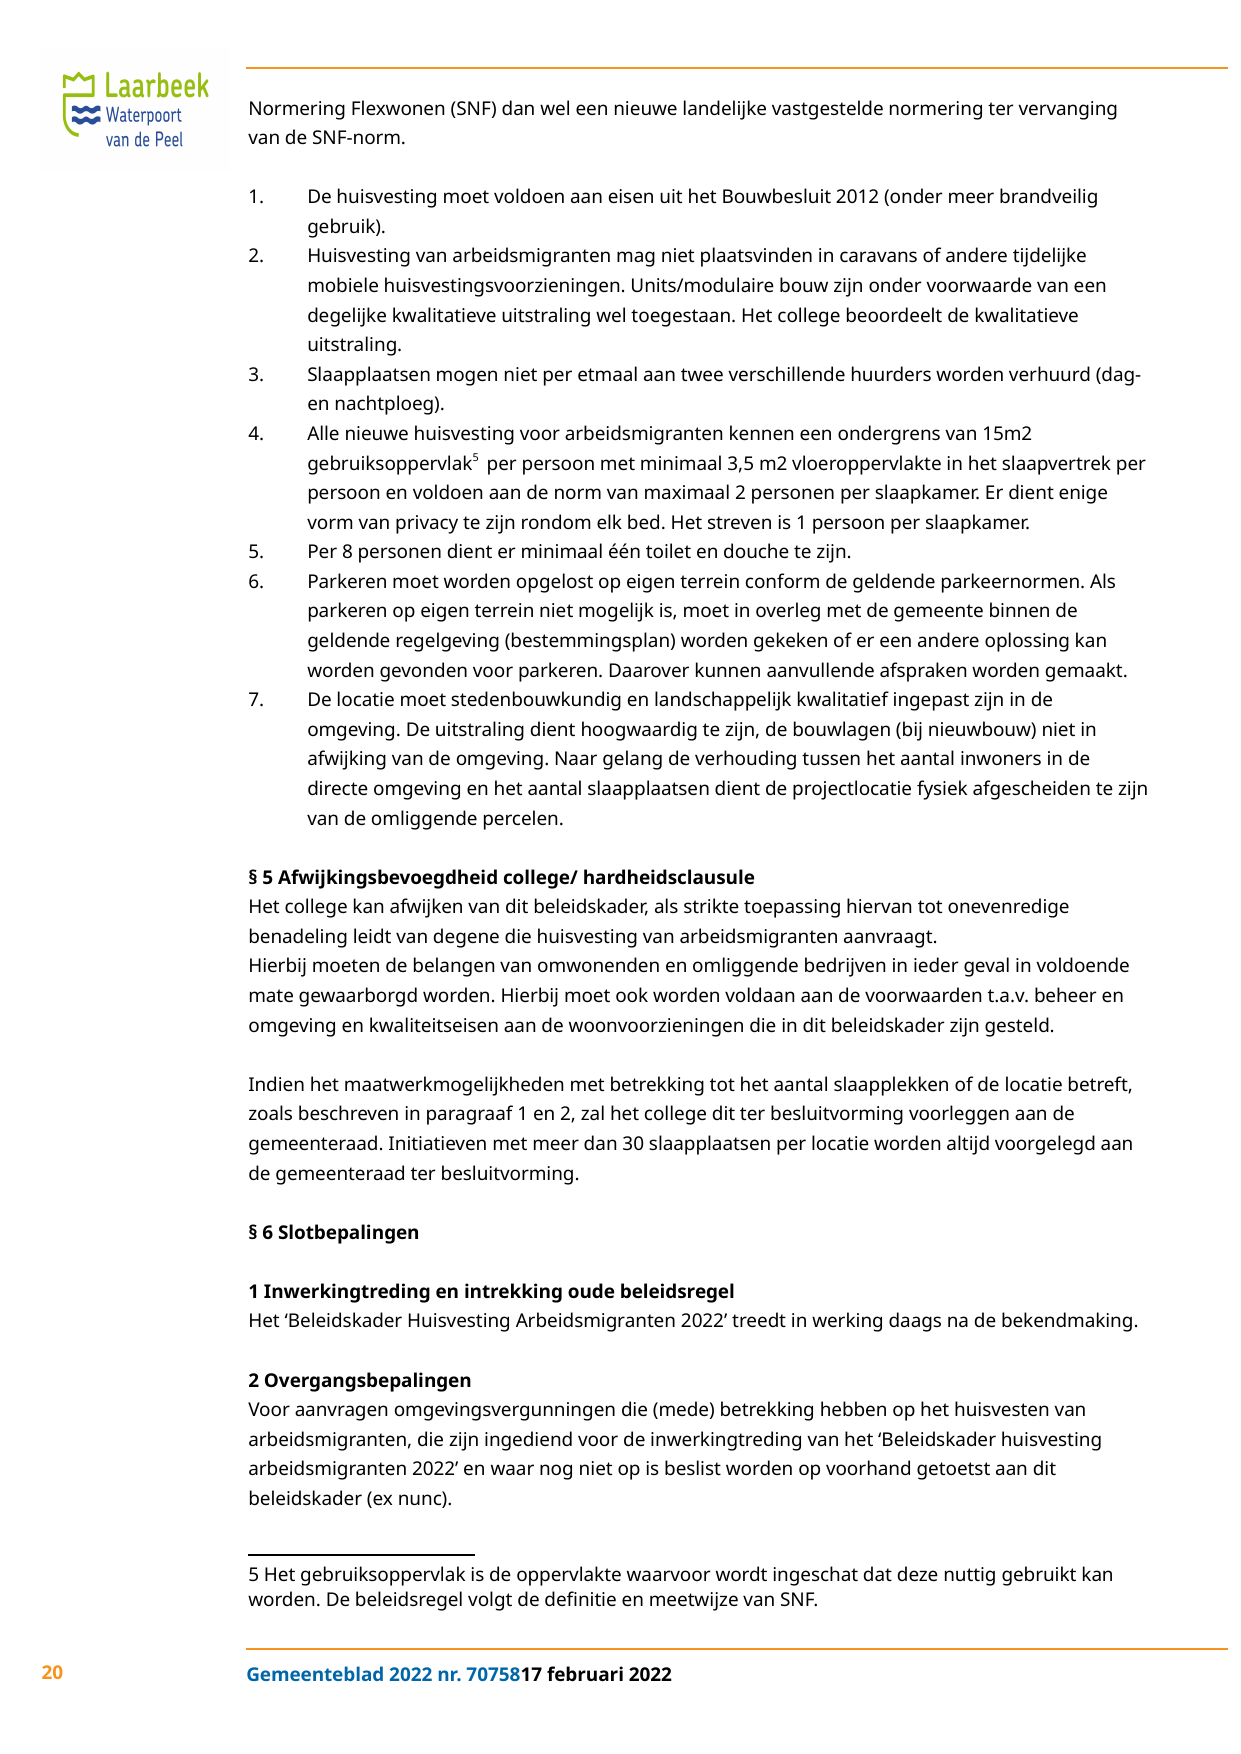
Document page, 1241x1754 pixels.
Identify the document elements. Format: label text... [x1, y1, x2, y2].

text 1 Inwerkingtreding en intrekking oude beleidsregel [248, 1278, 1152, 1304]
picture [41, 47, 231, 172]
text § 5 Afwijkingsbevoegdheid college/ hardheidsclausule [248, 864, 1152, 890]
text Het college kan afwijken van dit beleidskader, als strikte toepassing hiervan tot onevenredige benadeling leidt van degene die huisvesting van arbeidsmigranten aanvraagt. [248, 893, 1152, 949]
list Huisvesting van arbeidsmigranten mag niet plaatsvinden in caravans of andere tijdelijke mobiele huisvestingsvoorzieningen. Units/modulaire bouw zijn onder voorwaarde van een degelijke kwalitatieve uitstraling wel toegestaan. Het college beoordeelt de kwalitatieve uitstraling. [248, 243, 1152, 357]
list Alle nieuwe huisvesting voor arbeidsmigranten kennen een ondergrens van 15m2 gebruiksoppervlak per persoon met minimaal 3,5 m2 vloeroppervlakte in het slaapvertrek per persoon en voldoen aan de norm van maximaal 2 personen per slaapkamer. Er dient enige vorm van privacy te zijn rondom elk bed. Het streven is 1 persoon per slaapkamer. [248, 420, 1152, 535]
list Slaapplaatsen mogen niet per etmaal aan twee verschillende huurders worden verhuurd (dag- en nachtploeg). [248, 361, 1152, 416]
text Indien het maatwerkmogelijkheden met betrekking tot het aantal slaapplekken of de locatie betreft, zoals beschreven in paragraaf 1 en 2, zal het college dit ter besluitvorming voorleggen aan de gemeenteraad. Initiatieven met meer dan 30 slaapplaatsen per locatie worden altijd voorgelegd aan de gemeenteraad ter besluitvorming. [248, 1071, 1152, 1186]
text Hierbij moeten de belangen van omwonenden en omliggende bedrijven in ieder geval in voldoende mate gewaarborgd worden. Hierbij moet ook worden voldaan aan de voorwaarden t.a.v. beheer en omgeving en kwaliteitseisen aan de woonvoorzieningen die in dit beleidskader zijn gesteld. [248, 953, 1152, 1038]
text 2 Overgangsbepalingen [248, 1367, 1152, 1393]
text Normering Flexwonen (SNF) dan wel een nieuwe landelijke vastgestelde normering ter vervanging van de SNF-norm. [248, 95, 1152, 150]
list Parkeren moet worden opgelost op eigen terrein conform de geldende parkeernormen. Als parkeren op eigen terrein niet mogelijk is, moet in overleg met de gemeente binnen de geldende regelgeving (bestemmingsplan) worden gekeken of er een andere oplossing kan worden gevonden voor parkeren. Daarover kunnen aanvullende afspraken worden gemaakt. [248, 568, 1152, 683]
text Het ‘Beleidskader Huisvesting Arbeidsmigranten 2022’ treedt in werking daags na de bekendmaking. [248, 1308, 1152, 1333]
list De huisvesting moet voldoen aan eisen uit het Bouwbesluit 2012 (onder meer brandveilig gebruik). [248, 183, 1152, 239]
list Het gebruiksoppervlak is de oppervlakte waarvoor wordt ingeschat dat deze nuttig gebruikt kan worden. De beleidsregel volgt de definitie en meetwijze van SNF. [248, 1561, 1152, 1612]
list Per 8 personen dient er minimaal één toilet en douche te zijn. [248, 538, 1152, 564]
text § 6 Slotbepalingen [248, 1219, 1152, 1245]
text Voor aanvragen omgevingsvergunningen die (mede) betrekking hebben op het huisvesten van arbeidsmigranten, die zijn ingediend voor de inwerkingtreding van het ‘Beleidskader huisvesting arbeidsmigranten 2022’ en waar nog niet op is beslist worden op voorhand getoetst aan dit beleidskader (ex nunc). [248, 1396, 1152, 1511]
list De locatie moet stedenbouwkundig en landschappelijk kwalitatief ingepast zijn in de omgeving. De uitstraling dient hoogwaardig te zijn, de bouwlagen (bij nieuwbouw) niet in afwijking van de omgeving. Naar gelang de verhouding tussen het aantal inwoners in de directe omgeving en het aantal slaapplaatsen dient de projectlocatie fysiek afgescheiden te zijn van de omliggende percelen. [248, 686, 1152, 831]
